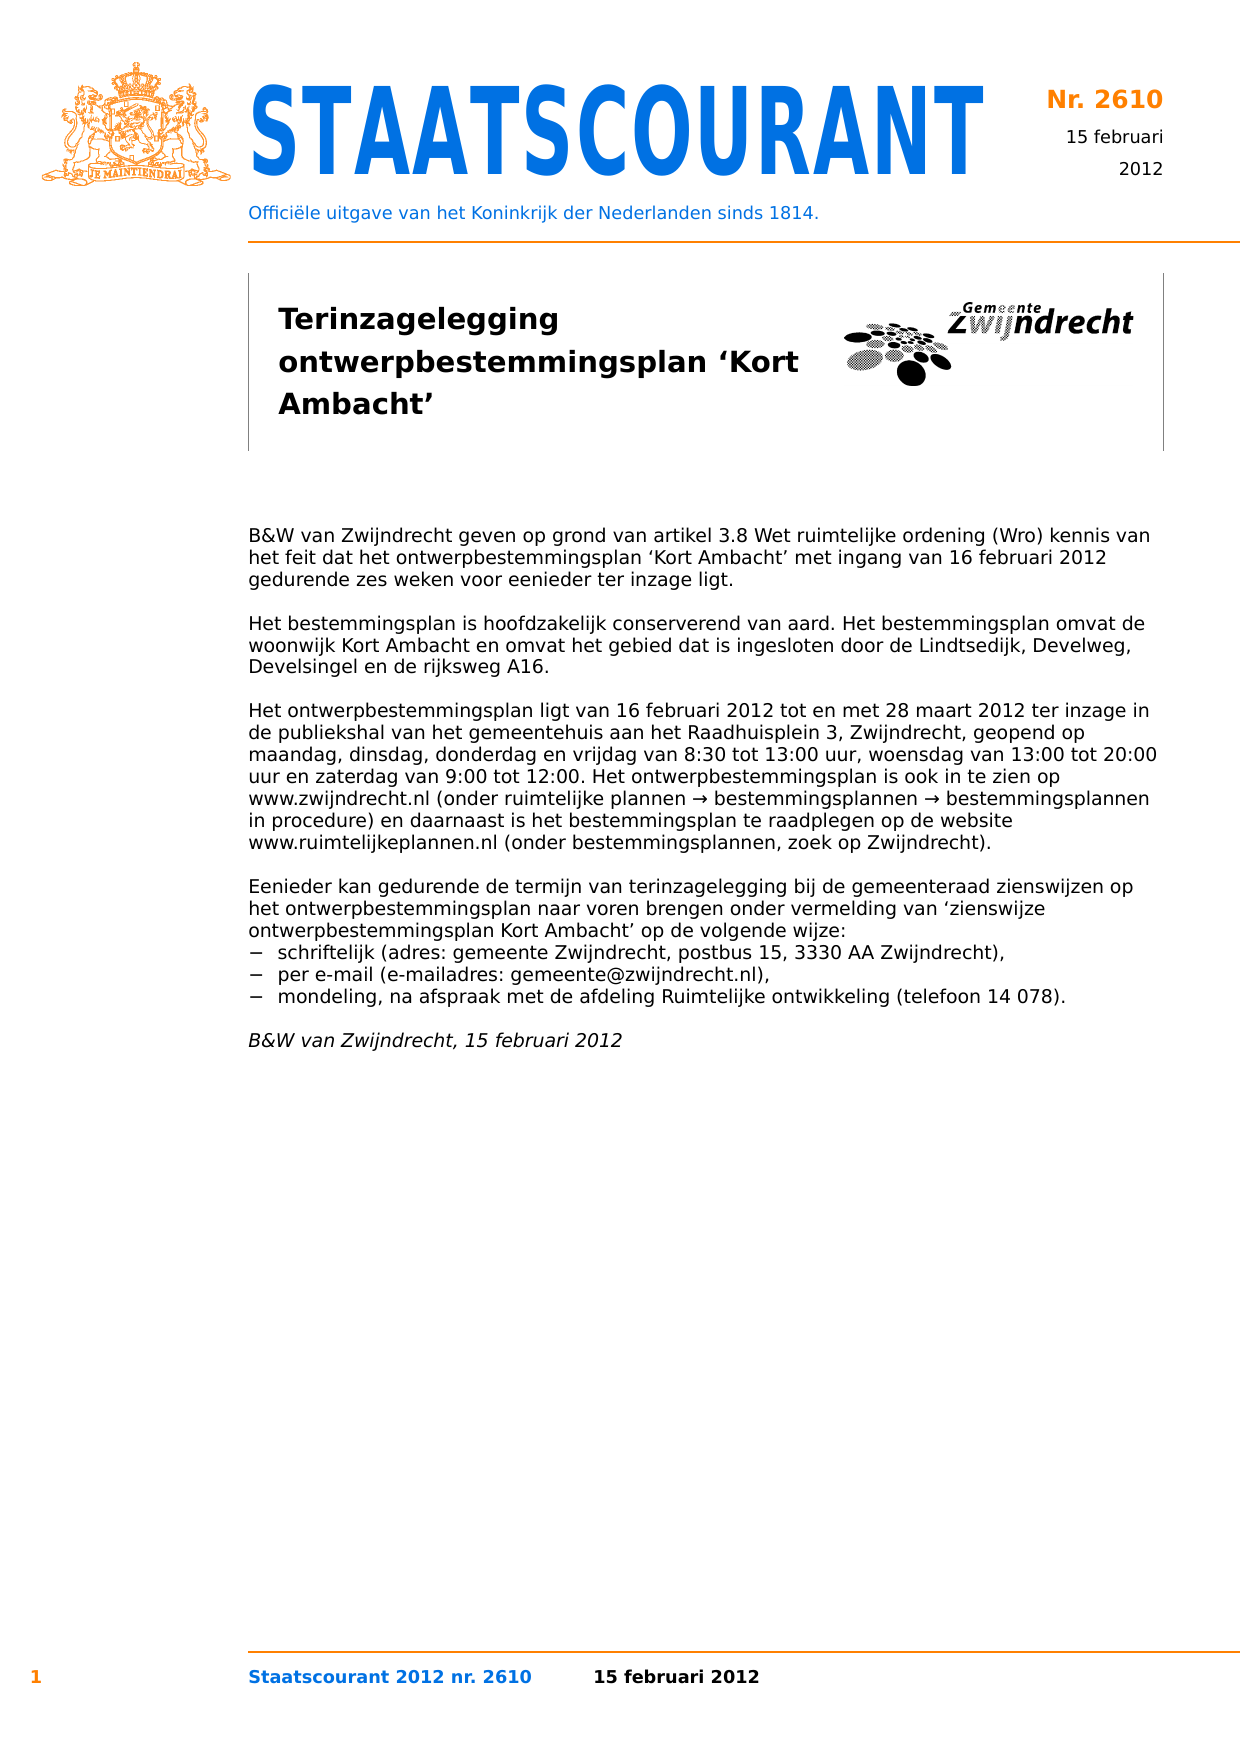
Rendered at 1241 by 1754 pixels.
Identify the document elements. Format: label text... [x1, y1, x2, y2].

table_cell 2012 [998, 153, 1240, 203]
text − mondeling, na afspraak met de afdeling Ruimtelijke ontwikkeling (telefoon 14 078). [248, 986, 1163, 1008]
picture [41, 62, 231, 186]
text B&W van Zwijndrecht, 15 februari 2012 [248, 1030, 1163, 1052]
text B&W van Zwijndrecht geven op grond van artikel 3.8 Wet ruimtelijke ordening (Wro) kennis van het feit dat het ontwerpbestemmingsplan ‘Kort Ambacht’ met ingang van 16 februari 2012 gedurende zes weken voor eenieder ter inzage ligt. [248, 525, 1163, 591]
text Het bestemmingsplan is hoofdzakelijk conserverend van aard. Het bestemmingsplan omvat de woonwijk Kort Ambacht en omvat het gebied dat is ingesloten door de Lindtsedijk, Develweg, Develsingel en de rijksweg A16. [248, 612, 1163, 678]
table_header Nr. 2610 [998, 62, 1240, 121]
text − schriftelijk (adres: gemeente Zwijndrecht, postbus 15, 3330 AA Zwijndrecht), [248, 942, 1163, 964]
table_header [25, 62, 248, 241]
table_cell 15 februari [998, 121, 1240, 153]
picture [844, 302, 1134, 386]
text Eenieder kan gedurende de termijn van terinzagelegging bij de gemeenteraad zienswijzen op het ontwerpbestemmingsplan naar voren brengen onder vermelding van ‘zienswijze ontwerpbestemmingsplan Kort Ambacht’ op de volgende wijze: [248, 876, 1163, 942]
table_header STAATSCOURANT [248, 62, 998, 203]
text − per e-mail (e-mailadres: gemeente@zwijndrecht.nl), [248, 964, 1163, 986]
table_cell Officiële uitgave van het Koninkrijk der Nederlanden sinds 1814. [248, 203, 1240, 241]
text Het ontwerpbestemmingsplan ligt van 16 februari 2012 tot en met 28 maart 2012 ter inzage in de publiekshal van het gemeentehuis aan het Raadhuisplein 3, Zwijndrecht, geopend op maandag, dinsdag, donderdag en vrijdag van 8:30 tot 13:00 uur, woensdag van 13:00 tot 20:00 uur en zaterdag van 9:00 tot 12:00. Het ontwerpbestemmingsplan is ook in te zien op www.zwijndrecht.nl (onder ruimtelijke plannen → bestemmingsplannen → bestemmingsplannen in procedure) en daarnaast is het bestemmingsplan te raadplegen op de website www.ruimtelijkeplannen.nl (onder bestemmingsplannen, zoek op Zwijndrecht). [248, 700, 1163, 854]
subtitle Terinzagelegging ontwerpbestemmingsplan ‘Kort Ambacht’ [249, 273, 1163, 451]
